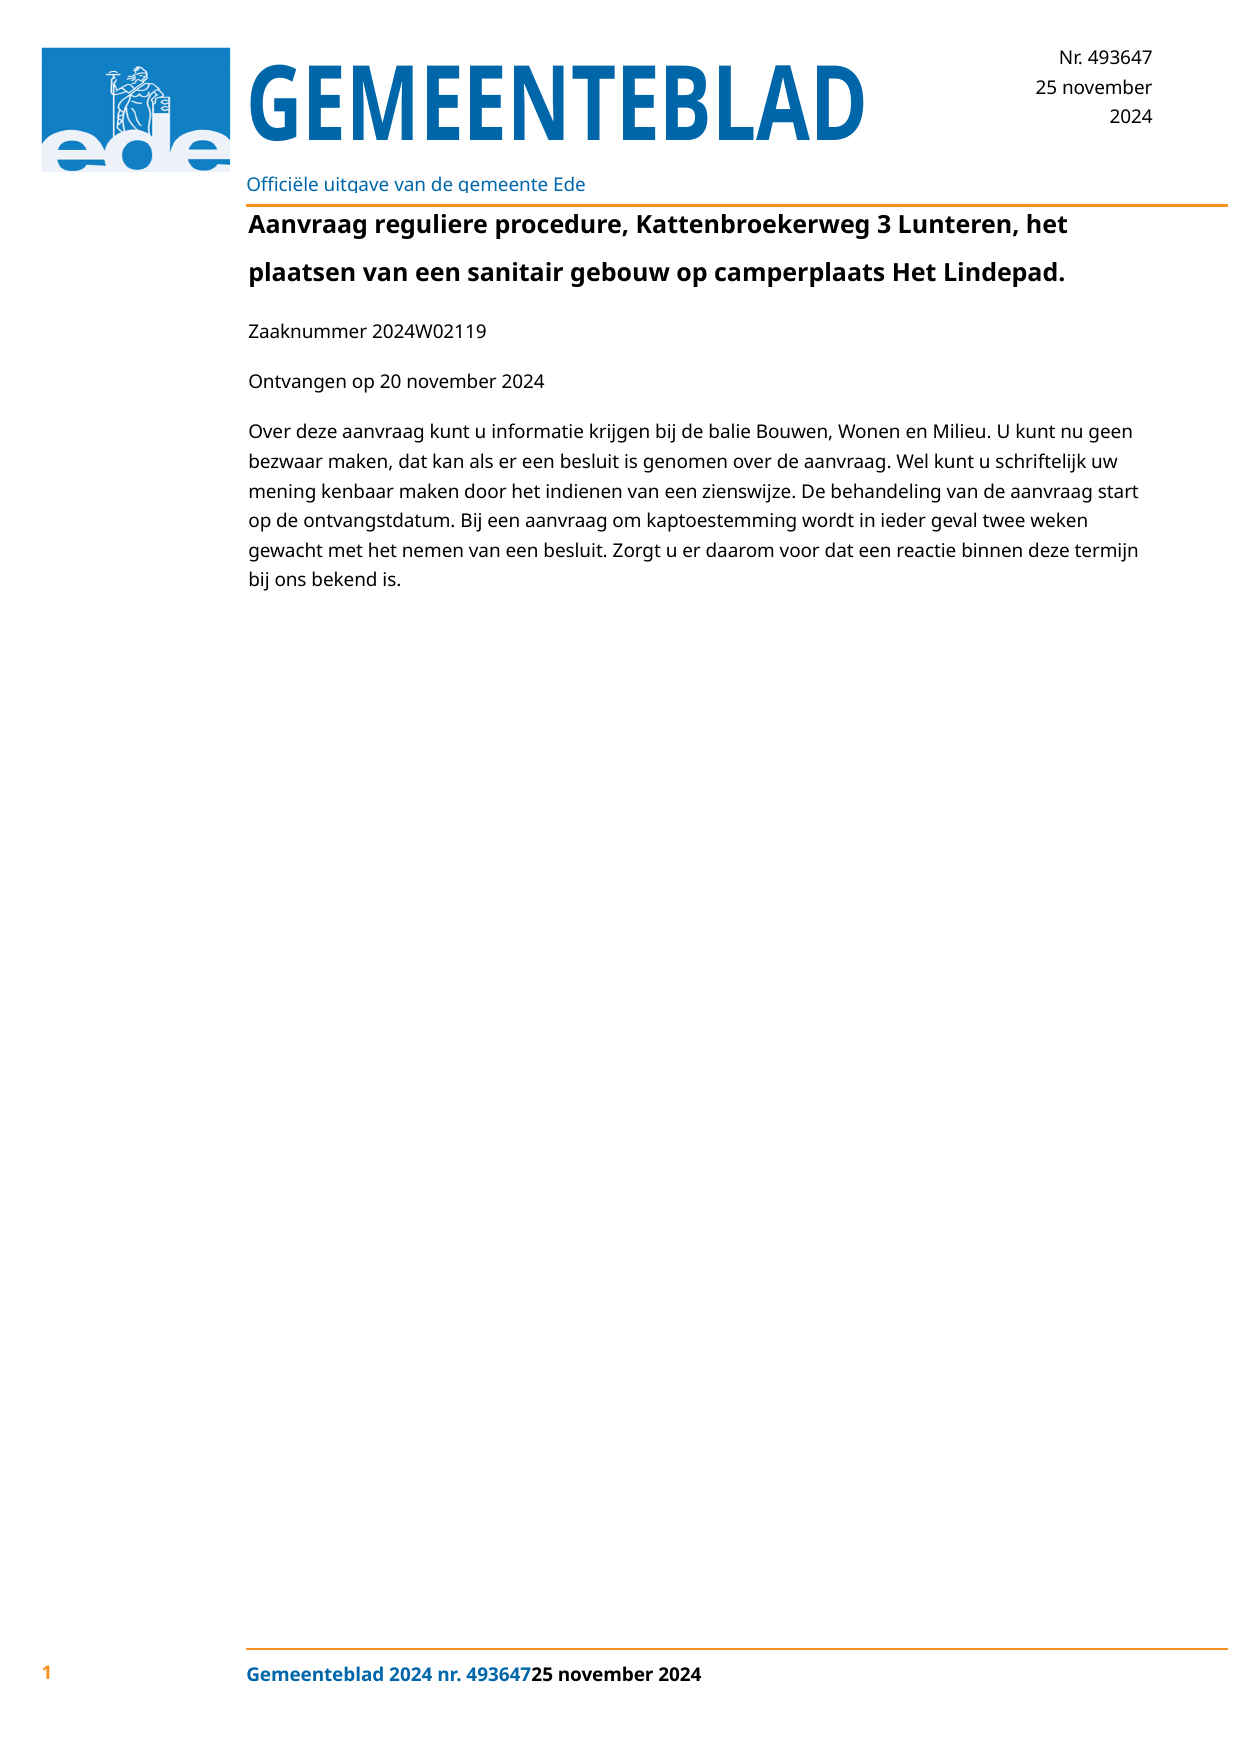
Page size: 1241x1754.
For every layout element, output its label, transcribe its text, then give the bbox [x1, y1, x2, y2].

text Ontvangen op 20 november 2024 [248, 368, 1152, 394]
text Zaaknummer 2024W02119 [248, 318, 1152, 344]
text Over deze aanvraag kunt u informatie krijgen bij de balie Bouwen, Wonen en Milieu. U kunt nu geen bezwaar maken, dat kan als er een besluit is genomen over de aanvraag. Wel kunt u schriftelijk uw mening kenbaar maken door het indienen van een zienswijze. De behandeling van de aanvraag start op de ontvangstdatum. Bij een aanvraag om kaptoestemming wordt in ieder geval twee weken gewacht met het nemen van een besluit. Zorgt u er daarom voor dat een reactie binnen deze termijn bij ons bekend is. [248, 419, 1152, 592]
text Aanvraag reguliere procedure, Kattenbroekerweg 3 Lunteren, het plaatsen van een sanitair gebouw op camperplaats Het Lindepad. [248, 207, 1152, 288]
picture [41, 47, 231, 172]
